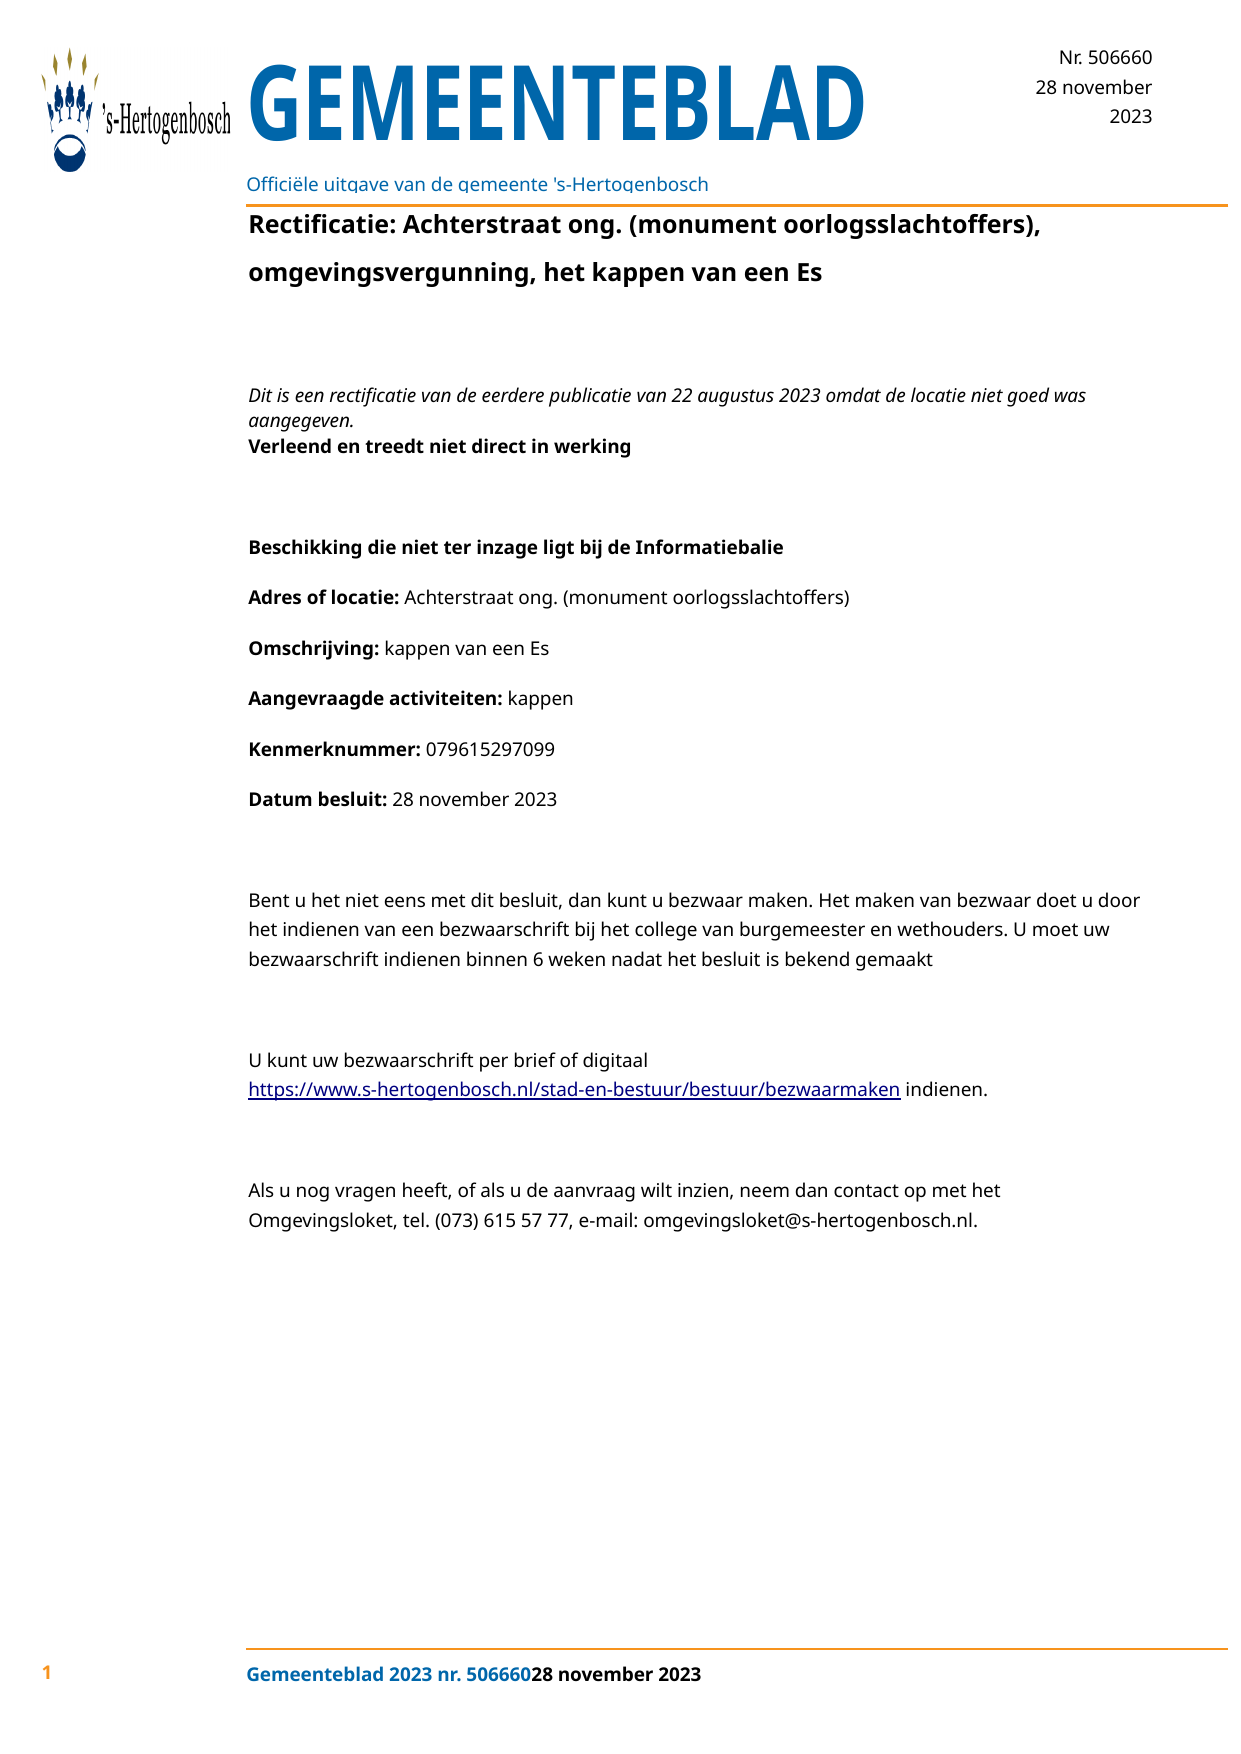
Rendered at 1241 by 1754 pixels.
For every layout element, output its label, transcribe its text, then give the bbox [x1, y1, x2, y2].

text Datum besluit: 28 november 2023 [248, 786, 1152, 812]
text Als u nog vragen heeft, of als u de aanvraag wilt inzien, neem dan contact op met het Omgevingsloket, tel. (073) 615 57 77, e-mail: omgevingsloket@s-hertogenbosch.nl. [248, 1177, 1152, 1233]
text Omschrijving: kappen van een Es [248, 635, 1152, 661]
text Aangevraagde activiteiten: kappen [248, 685, 1152, 711]
text Kenmerknummer: 079615297099 [248, 736, 1152, 762]
text Bent u het niet eens met dit besluit, dan kunt u bezwaar maken. Het maken van bezwaar doet u door het indienen van een bezwaarschrift bij het college van burgemeester en wethouders. U moet uw bezwaarschrift indienen binnen 6 weken nadat het besluit is bekend gemaakt [248, 887, 1152, 972]
text Verleend en treedt niet direct in werking [248, 433, 1152, 459]
text U kunt uw bezwaarschrift per brief of digitaal https://www.s-hertogenbosch.nl/stad-en-bestuur/bestuur/bezwaarmaken indienen. [248, 1047, 1152, 1102]
text Rectificatie: Achterstraat ong. (monument oorlogsslachtoffers), omgevingsvergunning, het kappen van een Es [248, 207, 1152, 288]
text Beschikking die niet ter inzage ligt bij de Informatiebalie [248, 534, 1152, 560]
picture [41, 47, 231, 172]
text Dit is een rectificatie van de eerdere publicatie van 22 augustus 2023 omdat de locatie niet goed was aangegeven. [248, 382, 1152, 433]
text Adres of locatie: Achterstraat ong. (monument oorlogsslachtoffers) [248, 584, 1152, 610]
